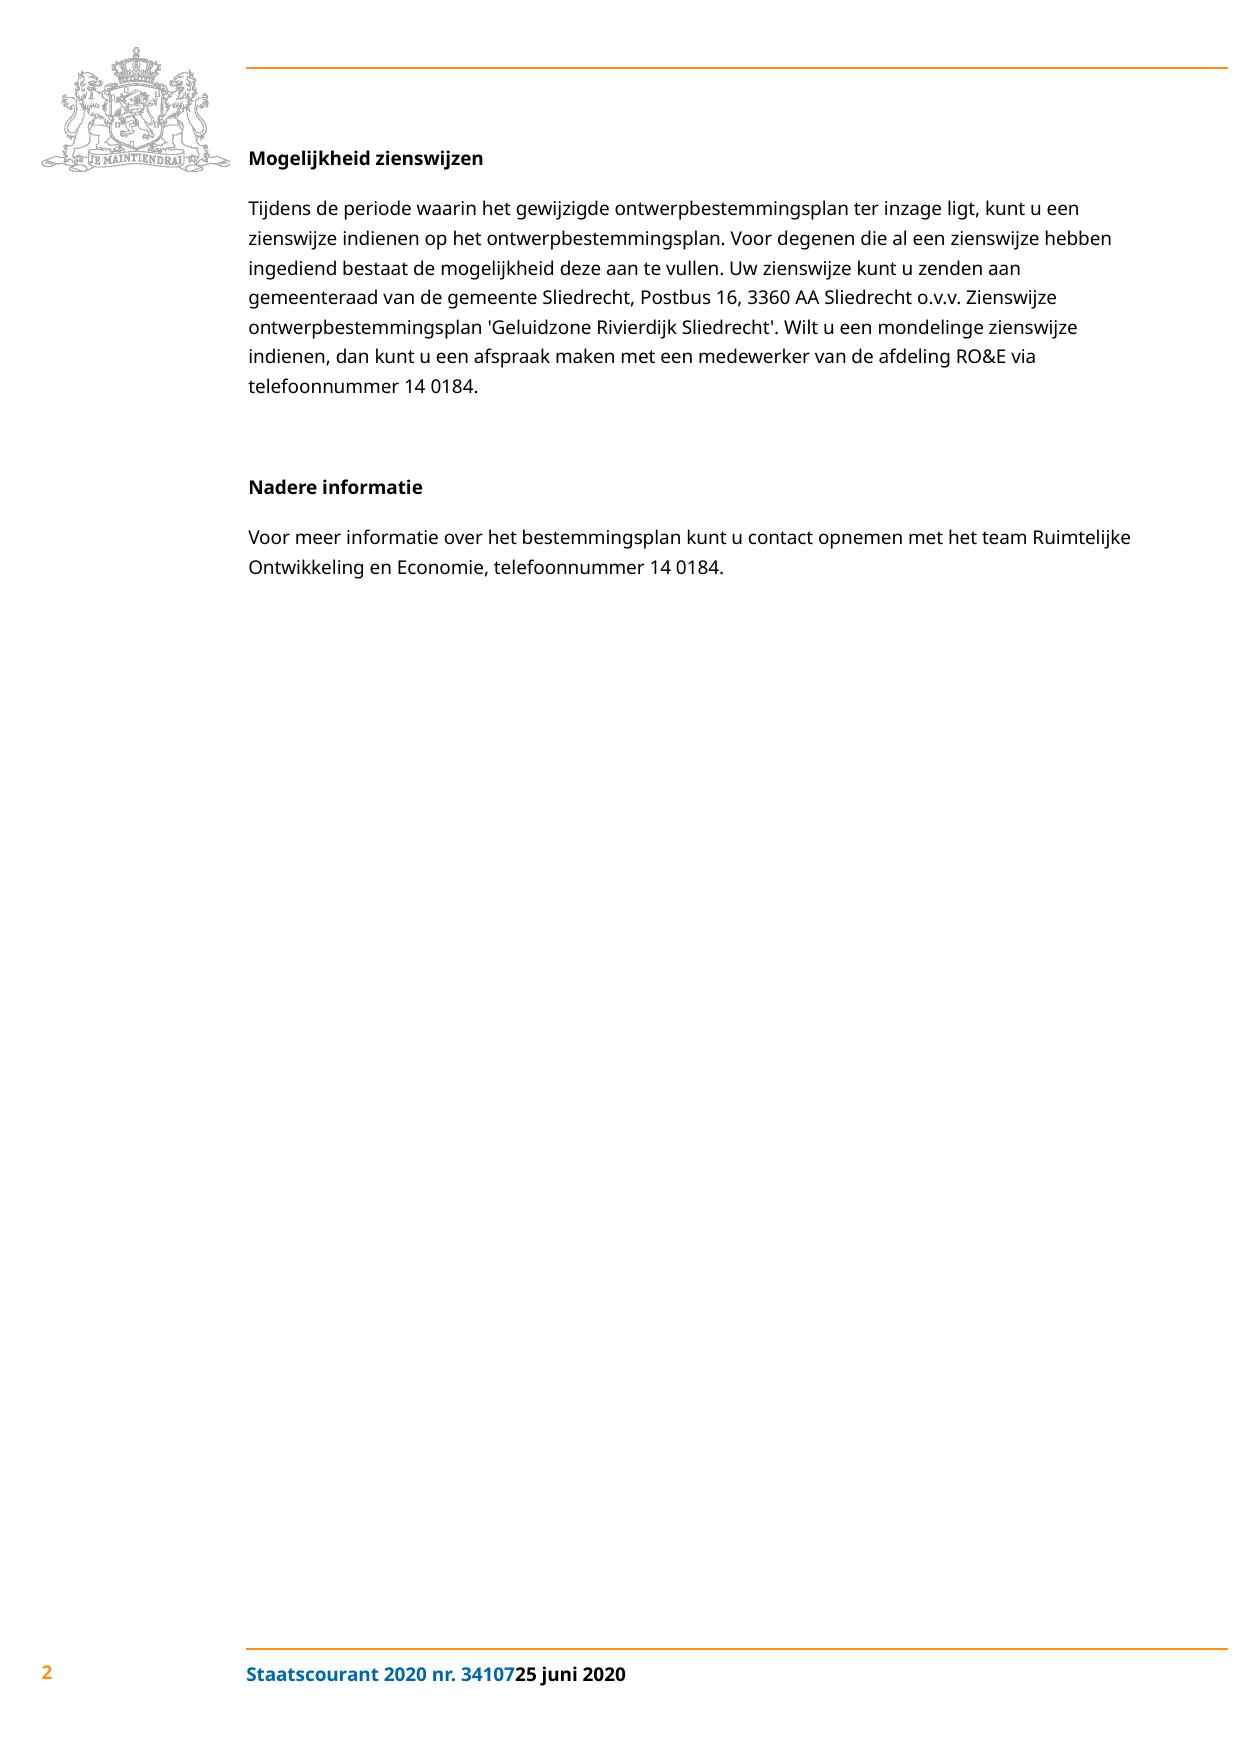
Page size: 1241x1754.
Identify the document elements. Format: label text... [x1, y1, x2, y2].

text Nadere informatie [248, 474, 1152, 500]
picture [41, 47, 231, 172]
text Mogelijkheid zienswijzen [248, 145, 1152, 171]
text Voor meer informatie over het bestemmingsplan kunt u contact opnemen met het team Ruimtelijke Ontwikkeling en Economie, telefoonnummer 14 0184. [248, 524, 1152, 580]
text Tijdens de periode waarin het gewijzigde ontwerpbestemmingsplan ter inzage ligt, kunt u een zienswijze indienen op het ontwerpbestemmingsplan. Voor degenen die al een zienswijze hebben ingediend bestaat de mogelijkheid deze aan te vullen. Uw zienswijze kunt u zenden aan gemeenteraad van de gemeente Sliedrecht, Postbus 16, 3360 AA Sliedrecht o.v.v. Zienswijze ontwerpbestemmingsplan 'Geluidzone Rivierdijk Sliedrecht'. Wilt u een mondelinge zienswijze indienen, dan kunt u een afspraak maken met een medewerker van de afdeling RO&E via telefoonnummer 14 0184. [248, 196, 1152, 399]
